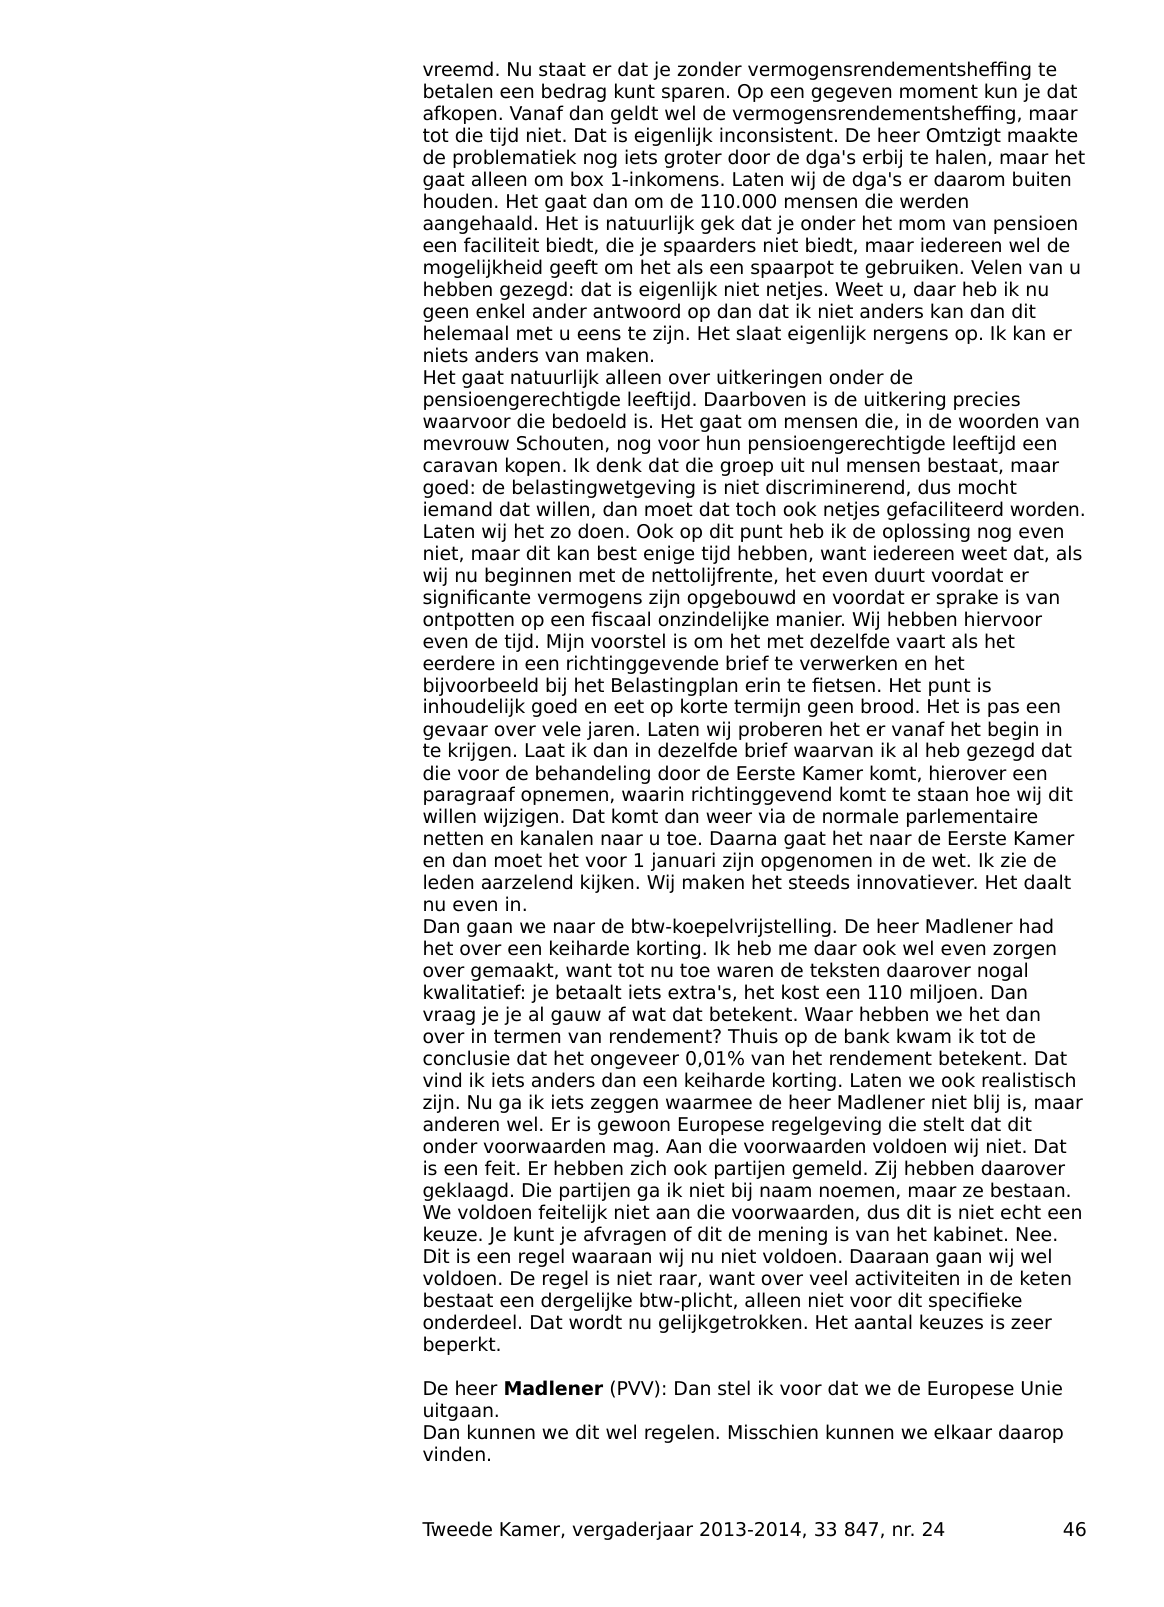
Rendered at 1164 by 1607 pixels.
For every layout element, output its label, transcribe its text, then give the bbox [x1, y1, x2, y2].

text vreemd. Nu staat er dat je zonder vermogensrendementsheffing te betalen een bedrag kunt sparen. Op een gegeven moment kun je dat afkopen. Vanaf dan geldt wel de vermogensrendementsheffing, maar tot die tijd niet. Dat is eigenlijk inconsistent. De heer Omtzigt maakte de problematiek nog iets groter door de dga's erbij te halen, maar het gaat alleen om box 1-inkomens. Laten wij de dga's er daarom buiten houden. Het gaat dan om de 110.000 mensen die werden aangehaald. Het is natuurlijk gek dat je onder het mom van pensioen een faciliteit biedt, die je spaarders niet biedt, maar iedereen wel de mogelijkheid geeft om het als een spaarpot te gebruiken. Velen van u hebben gezegd: dat is eigenlijk niet netjes. Weet u, daar heb ik nu geen enkel ander antwoord op dan dat ik niet anders kan dan dit helemaal met u eens te zijn. Het slaat eigenlijk nergens op. Ik kan er niets anders van maken. [422, 59, 1087, 367]
text De heer Madlener (PVV): Dan stel ik voor dat we de Europese Unie uitgaan. [422, 1378, 1087, 1422]
text Het gaat natuurlijk alleen over uitkeringen onder de pensioengerechtigde leeftijd. Daarboven is de uitkering precies waarvoor die bedoeld is. Het gaat om mensen die, in de woorden van mevrouw Schouten, nog voor hun pensioengerechtigde leeftijd een caravan kopen. Ik denk dat die groep uit nul mensen bestaat, maar goed: de belastingwetgeving is niet discriminerend, dus mocht iemand dat willen, dan moet dat toch ook netjes gefaciliteerd worden. Laten wij het zo doen. Ook op dit punt heb ik de oplossing nog even niet, maar dit kan best enige tijd hebben, want iedereen weet dat, als wij nu beginnen met de nettolijfrente, het even duurt voordat er significante vermogens zijn opgebouwd en voordat er sprake is van ontpotten op een fiscaal onzindelijke manier. Wij hebben hiervoor even de tijd. Mijn voorstel is om het met dezelfde vaart als het eerdere in een richtinggevende brief te verwerken en het bijvoorbeeld bij het Belastingplan erin te fietsen. Het punt is inhoudelijk goed en eet op korte termijn geen brood. Het is pas een gevaar over vele jaren. Laten wij proberen het er vanaf het begin in te krijgen. Laat ik dan in dezelfde brief waarvan ik al heb gezegd dat die voor de behandeling door de Eerste Kamer komt, hierover een paragraaf opnemen, waarin richtinggevend komt te staan hoe wij dit willen wijzigen. Dat komt dan weer via de normale parlementaire netten en kanalen naar u toe. Daarna gaat het naar de Eerste Kamer en dan moet het voor 1 januari zijn opgenomen in de wet. Ik zie de leden aarzelend kijken. Wij maken het steeds innovatiever. Het daalt nu even in. [422, 367, 1087, 916]
text Dan kunnen we dit wel regelen. Misschien kunnen we elkaar daarop vinden. [422, 1422, 1087, 1466]
text Dan gaan we naar de btw-koepelvrijstelling. De heer Madlener had het over een keiharde korting. Ik heb me daar ook wel even zorgen over gemaakt, want tot nu toe waren de teksten daarover nogal kwalitatief: je betaalt iets extra's, het kost een 110 miljoen. Dan vraag je je al gauw af wat dat betekent. Waar hebben we het dan over in termen van rendement? Thuis op de bank kwam ik tot de conclusie dat het ongeveer 0,01% van het rendement betekent. Dat vind ik iets anders dan een keiharde korting. Laten we ook realistisch zijn. Nu ga ik iets zeggen waarmee de heer Madlener niet blij is, maar anderen wel. Er is gewoon Europese regelgeving die stelt dat dit onder voorwaarden mag. Aan die voorwaarden voldoen wij niet. Dat is een feit. Er hebben zich ook partijen gemeld. Zij hebben daarover geklaagd. Die partijen ga ik niet bij naam noemen, maar ze bestaan. We voldoen feitelijk niet aan die voorwaarden, dus dit is niet echt een keuze. Je kunt je afvragen of dit de mening is van het kabinet. Nee. Dit is een regel waaraan wij nu niet voldoen. Daaraan gaan wij wel voldoen. De regel is niet raar, want over veel activiteiten in de keten bestaat een dergelijke btw-plicht, alleen niet voor dit specifieke onderdeel. Dat wordt nu gelijkgetrokken. Het aantal keuzes is zeer beperkt. [422, 916, 1087, 1356]
